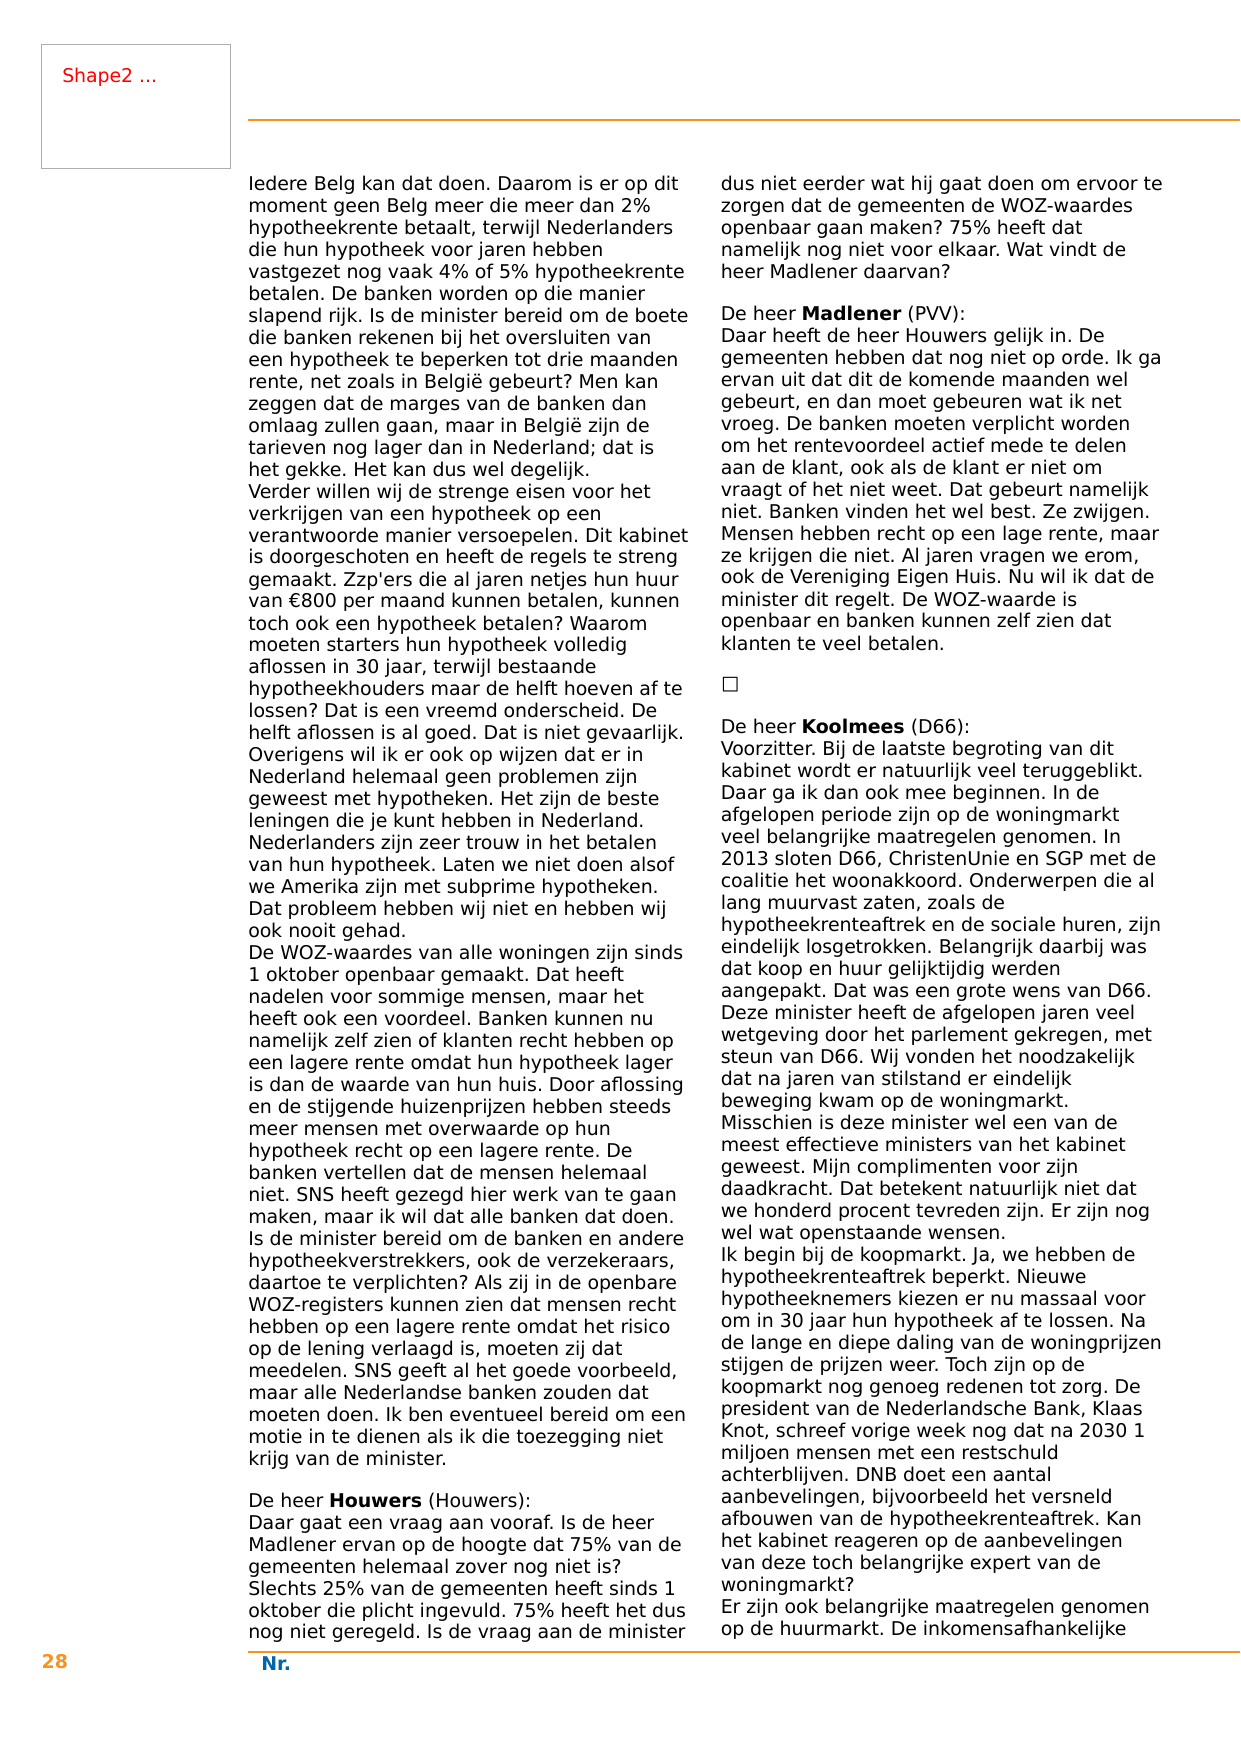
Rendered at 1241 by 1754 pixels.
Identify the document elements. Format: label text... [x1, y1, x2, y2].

text Voorzitter. Bij de laatste begroting van dit kabinet wordt er natuurlijk veel teruggeblikt. Daar ga ik dan ook mee beginnen. In de afgelopen periode zijn op de woningmarkt veel belangrijke maatregelen genomen. In 2013 sloten D66, ChristenUnie en SGP met de coalitie het woonakkoord. Onderwerpen die al lang muurvast zaten, zoals de hypotheekrenteaftrek en de sociale huren, zijn eindelijk losgetrokken. Belangrijk daarbij was dat koop en huur gelijktijdig werden aangepakt. Dat was een grote wens van D66. Deze minister heeft de afgelopen jaren veel wetgeving door het parlement gekregen, met steun van D66. Wij vonden het noodzakelijk dat na jaren van stilstand er eindelijk beweging kwam op de woningmarkt. Misschien is deze minister wel een van de meest effectieve ministers van het kabinet geweest. Mijn complimenten voor zijn daadkracht. Dat betekent natuurlijk niet dat we honderd procent tevreden zijn. Er zijn nog wel wat openstaande wensen. [721, 738, 1163, 1244]
text Ik begin bij de koopmarkt. Ja, we hebben de hypotheekrenteaftrek beperkt. Nieuwe hypotheeknemers kiezen er nu massaal voor om in 30 jaar hun hypotheek af te lossen. Na de lange en diepe daling van de woningprijzen stijgen de prijzen weer. Toch zijn op de koopmarkt nog genoeg redenen tot zorg. De president van de Nederlandsche Bank, Klaas Knot, schreef vorige week nog dat na 2030 1 miljoen mensen met een restschuld achterblijven. DNB doet een aantal aanbevelingen, bijvoorbeeld het versneld afbouwen van de hypotheekrenteaftrek. Kan het kabinet reageren op de aanbevelingen van deze toch belangrijke expert van de woningmarkt? [721, 1244, 1163, 1596]
text De heer Houwers (Houwers): [248, 1489, 691, 1512]
text Er zijn ook belangrijke maatregelen genomen op de huurmarkt. De inkomensafhankelijke [721, 1596, 1163, 1639]
text De heer Madlener (PVV): [721, 303, 1163, 325]
text De heer Koolmees (D66): [721, 716, 1163, 738]
text dus niet eerder wat hij gaat doen om ervoor te zorgen dat de gemeenten de WOZ-waardes openbaar gaan maken? 75% heeft dat namelijk nog niet voor elkaar. Wat vindt de heer Madlener daarvan? [721, 173, 1163, 283]
text Overigens wil ik er ook op wijzen dat er in Nederland helemaal geen problemen zijn geweest met hypotheken. Het zijn de beste leningen die je kunt hebben in Nederland. Nederlanders zijn zeer trouw in het betalen van hun hypotheek. Laten we niet doen alsof we Amerika zijn met subprime hypotheken. Dat probleem hebben wij niet en hebben wij ook nooit gehad. [248, 744, 691, 942]
text Daar heeft de heer Houwers gelijk in. De gemeenten hebben dat nog niet op orde. Ik ga ervan uit dat dit de komende maanden wel gebeurt, en dan moet gebeuren wat ik net vroeg. De banken moeten verplicht worden om het rentevoordeel actief mede te delen aan de klant, ook als de klant er niet om vraagt of het niet weet. Dat gebeurt namelijk niet. Banken vinden het wel best. Ze zwijgen. Mensen hebben recht op een lage rente, maar ze krijgen die niet. Al jaren vragen we erom, ook de Vereniging Eigen Huis. Nu wil ik dat de minister dit regelt. De WOZ-waarde is openbaar en banken kunnen zelf zien dat klanten te veel betalen. [721, 325, 1163, 654]
text Daar gaat een vraag aan vooraf. Is de heer Madlener ervan op de hoogte dat 75% van de gemeenten helemaal zover nog niet is? Slechts 25% van de gemeenten heeft sinds 1 oktober die plicht ingevuld. 75% heeft het dus nog niet geregeld. Is de vraag aan de minister [248, 1512, 691, 1643]
text Iedere Belg kan dat doen. Daarom is er op dit moment geen Belg meer die meer dan 2% hypotheekrente betaalt, terwijl Nederlanders die hun hypotheek voor jaren hebben vastgezet nog vaak 4% of 5% hypotheekrente betalen. De banken worden op die manier slapend rijk. Is de minister bereid om de boete die banken rekenen bij het oversluiten van een hypotheek te beperken tot drie maanden rente, net zoals in België gebeurt? Men kan zeggen dat de marges van de banken dan omlaag zullen gaan, maar in België zijn de tarieven nog lager dan in Nederland; dat is het gekke. Het kan dus wel degelijk. [248, 173, 691, 481]
text Verder willen wij de strenge eisen voor het verkrijgen van een hypotheek op een verantwoorde manier versoepelen. Dit kabinet is doorgeschoten en heeft de regels te streng gemaakt. Zzp'ers die al jaren netjes hun huur van €800 per maand kunnen betalen, kunnen toch ook een hypotheek betalen? Waarom moeten starters hun hypotheek volledig aflossen in 30 jaar, terwijl bestaande hypotheekhouders maar de helft hoeven af te lossen? Dat is een vreemd onderscheid. De helft aflossen is al goed. Dat is niet gevaarlijk. [248, 481, 691, 744]
text ⬜ [721, 674, 1163, 696]
text De WOZ-waardes van alle woningen zijn sinds 1 oktober openbaar gemaakt. Dat heeft nadelen voor sommige mensen, maar het heeft ook een voordeel. Banken kunnen nu namelijk zelf zien of klanten recht hebben op een lagere rente omdat hun hypotheek lager is dan de waarde van hun huis. Door aflossing en de stijgende huizenprijzen hebben steeds meer mensen met overwaarde op hun hypotheek recht op een lagere rente. De banken vertellen dat de mensen helemaal niet. SNS heeft gezegd hier werk van te gaan maken, maar ik wil dat alle banken dat doen. Is de minister bereid om de banken en andere hypotheekverstrekkers, ook de verzekeraars, daartoe te verplichten? Als zij in de openbare WOZ-registers kunnen zien dat mensen recht hebben op een lagere rente omdat het risico op de lening verlaagd is, moeten zij dat meedelen. SNS geeft al het goede voorbeeld, maar alle Nederlandse banken zouden dat moeten doen. Ik ben eventueel bereid om een motie in te dienen als ik die toezegging niet krijg van de minister. [248, 942, 691, 1469]
